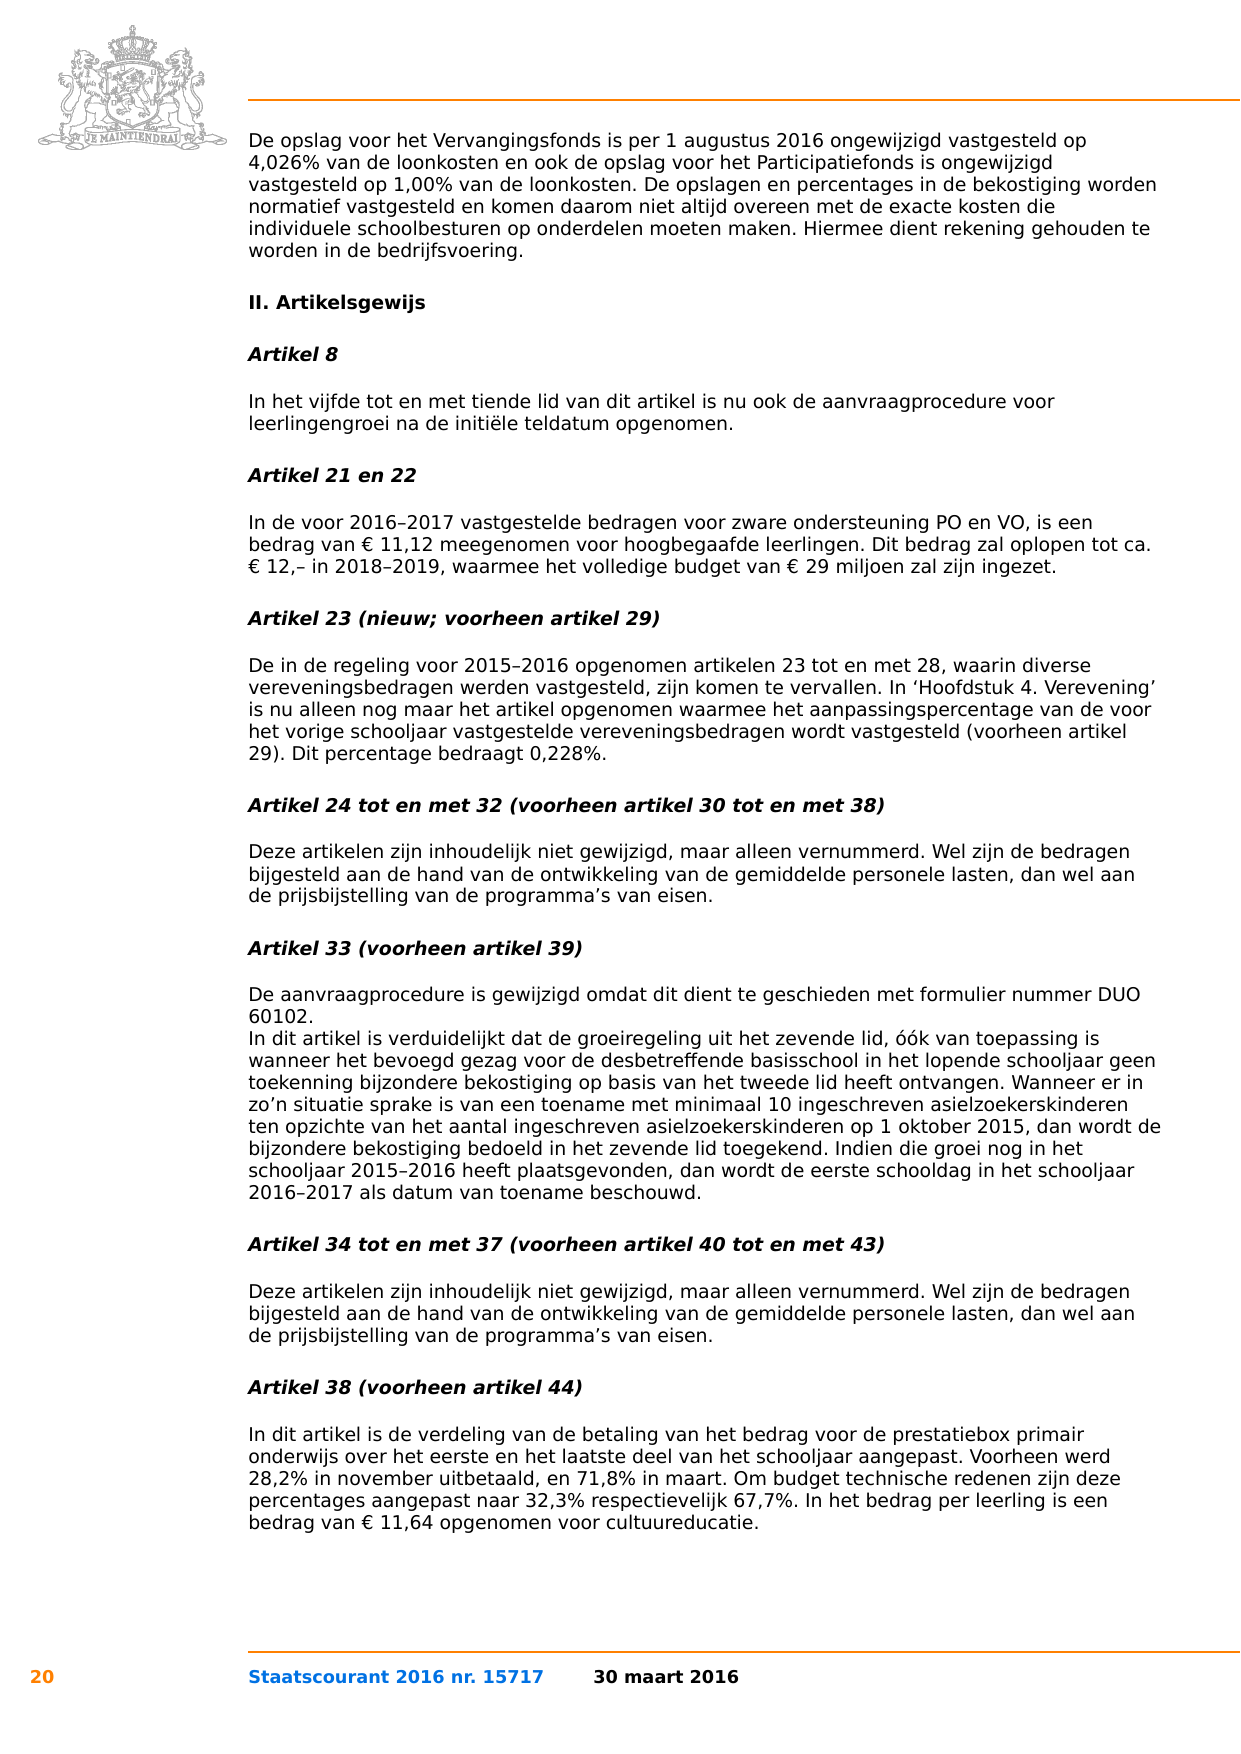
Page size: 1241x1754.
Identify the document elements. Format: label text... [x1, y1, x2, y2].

text In de voor 2016–2017 vastgestelde bedragen voor zware ondersteuning PO en VO, is een bedrag van € 11,12 meegenomen voor hoogbegaafde leerlingen. Dit bedrag zal oplopen tot ca. € 12,– in 2018–2019, waarmee het volledige budget van € 29 miljoen zal zijn ingezet. [248, 512, 1163, 578]
subtitle Artikel 34 tot en met 37 (voorheen artikel 40 tot en met 43) [248, 1234, 1163, 1256]
text Deze artikelen zijn inhoudelijk niet gewijzigd, maar alleen vernummerd. Wel zijn de bedragen bijgesteld aan de hand van de ontwikkeling van de gemiddelde personele lasten, dan wel aan de prijsbijstelling van de programma’s van eisen. [248, 1281, 1163, 1347]
text Deze artikelen zijn inhoudelijk niet gewijzigd, maar alleen vernummerd. Wel zijn de bedragen bijgesteld aan de hand van de ontwikkeling van de gemiddelde personele lasten, dan wel aan de prijsbijstelling van de programma’s van eisen. [248, 841, 1163, 907]
subtitle Artikel 21 en 22 [248, 465, 1163, 487]
subtitle II. Artikelsgewijs [248, 292, 1163, 314]
subtitle Artikel 38 (voorheen artikel 44) [248, 1377, 1163, 1399]
subtitle Artikel 33 (voorheen artikel 39) [248, 937, 1163, 959]
subtitle Artikel 23 (nieuw; voorheen artikel 29) [248, 608, 1163, 629]
text In dit artikel is verduidelijkt dat de groeiregeling uit het zevende lid, óók van toepassing is wanneer het bevoegd gezag voor de desbetreffende basisschool in het lopende schooljaar geen toekenning bijzondere bekostiging op basis van het tweede lid heeft ontvangen. Wanneer er in zo’n situatie sprake is van een toename met minimaal 10 ingeschreven asielzoekerskinderen ten opzichte van het aantal ingeschreven asielzoekerskinderen op 1 oktober 2015, dan wordt de bijzondere bekostiging bedoeld in het zevende lid toegekend. Indien die groei nog in het schooljaar 2015–2016 heeft plaatsgevonden, dan wordt de eerste schooldag in het schooljaar 2016–2017 als datum van toename beschouwd. [248, 1028, 1163, 1204]
text De aanvraagprocedure is gewijzigd omdat dit dient te geschieden met formulier nummer DUO 60102. [248, 984, 1163, 1028]
text In dit artikel is de verdeling van de betaling van het bedrag voor de prestatiebox primair onderwijs over het eerste en het laatste deel van het schooljaar aangepast. Voorheen werd 28,2% in november uitbetaald, en 71,8% in maart. Om budget technische redenen zijn deze percentages aangepast naar 32,3% respectievelijk 67,7%. In het bedrag per leerling is een bedrag van € 11,64 opgenomen voor cultuureducatie. [248, 1424, 1163, 1534]
text In het vijfde tot en met tiende lid van dit artikel is nu ook de aanvraagprocedure voor leerlingengroei na de initiële teldatum opgenomen. [248, 391, 1163, 435]
text De in de regeling voor 2015–2016 opgenomen artikelen 23 tot en met 28, waarin diverse vereveningsbedragen werden vastgesteld, zijn komen te vervallen. In ‘Hoofdstuk 4. Verevening’ is nu alleen nog maar het artikel opgenomen waarmee het aanpassingspercentage van de voor het vorige schooljaar vastgestelde vereveningsbedragen wordt vastgesteld (voorheen artikel 29). Dit percentage bedraagt 0,228%. [248, 654, 1163, 764]
subtitle Artikel 24 tot en met 32 (voorheen artikel 30 tot en met 38) [248, 794, 1163, 816]
picture [38, 25, 227, 150]
text De opslag voor het Vervangingsfonds is per 1 augustus 2016 ongewijzigd vastgesteld op 4,026% van de loonkosten en ook de opslag voor het Participatiefonds is ongewijzigd vastgesteld op 1,00% van de loonkosten. De opslagen en percentages in de bekostiging worden normatief vastgesteld en komen daarom niet altijd overeen met de exacte kosten die individuele schoolbesturen op onderdelen moeten maken. Hiermee dient rekening gehouden te worden in de bedrijfsvoering. [248, 130, 1163, 262]
subtitle Artikel 8 [248, 344, 1163, 366]
